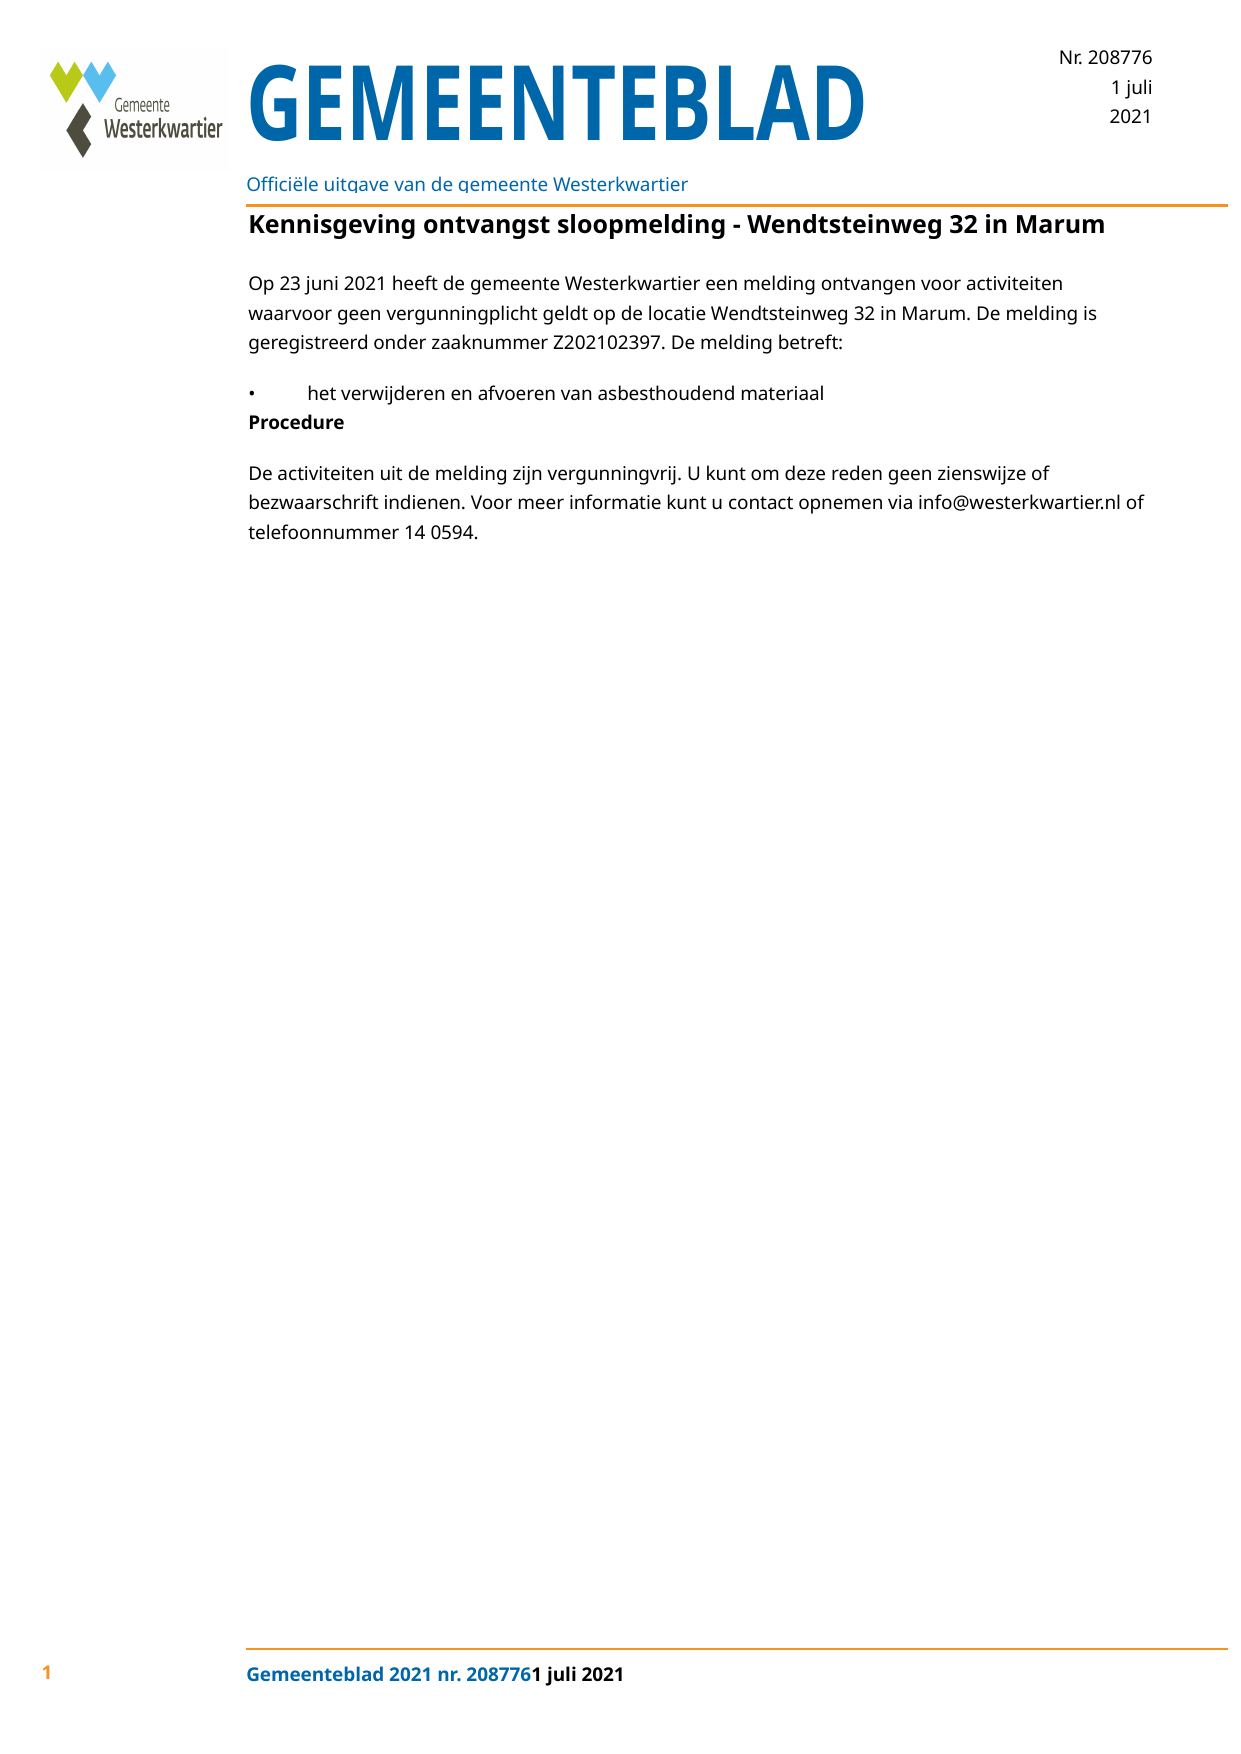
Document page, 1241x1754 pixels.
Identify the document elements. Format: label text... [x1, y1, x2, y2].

text Op 23 juni 2021 heeft de gemeente Westerkwartier een melding ontvangen voor activiteiten waarvoor geen vergunningplicht geldt op de locatie Wendtsteinweg 32 in Marum. De melding is geregistreerd onder zaaknummer Z202102397. De melding betreft: [248, 270, 1152, 355]
text De activiteiten uit de melding zijn vergunningvrij. U kunt om deze reden geen zienswijze of bezwaarschrift indienen. Voor meer informatie kunt u contact opnemen via info@westerkwartier.nl of telefoonnummer 14 0594. [248, 460, 1152, 545]
text Kennisgeving ontvangst sloopmelding - Wendtsteinweg 32 in Marum [248, 207, 1152, 241]
text Procedure [248, 409, 1152, 435]
list het verwijderen en afvoeren van asbesthoudend materiaal [248, 380, 1152, 406]
picture [41, 47, 231, 172]
